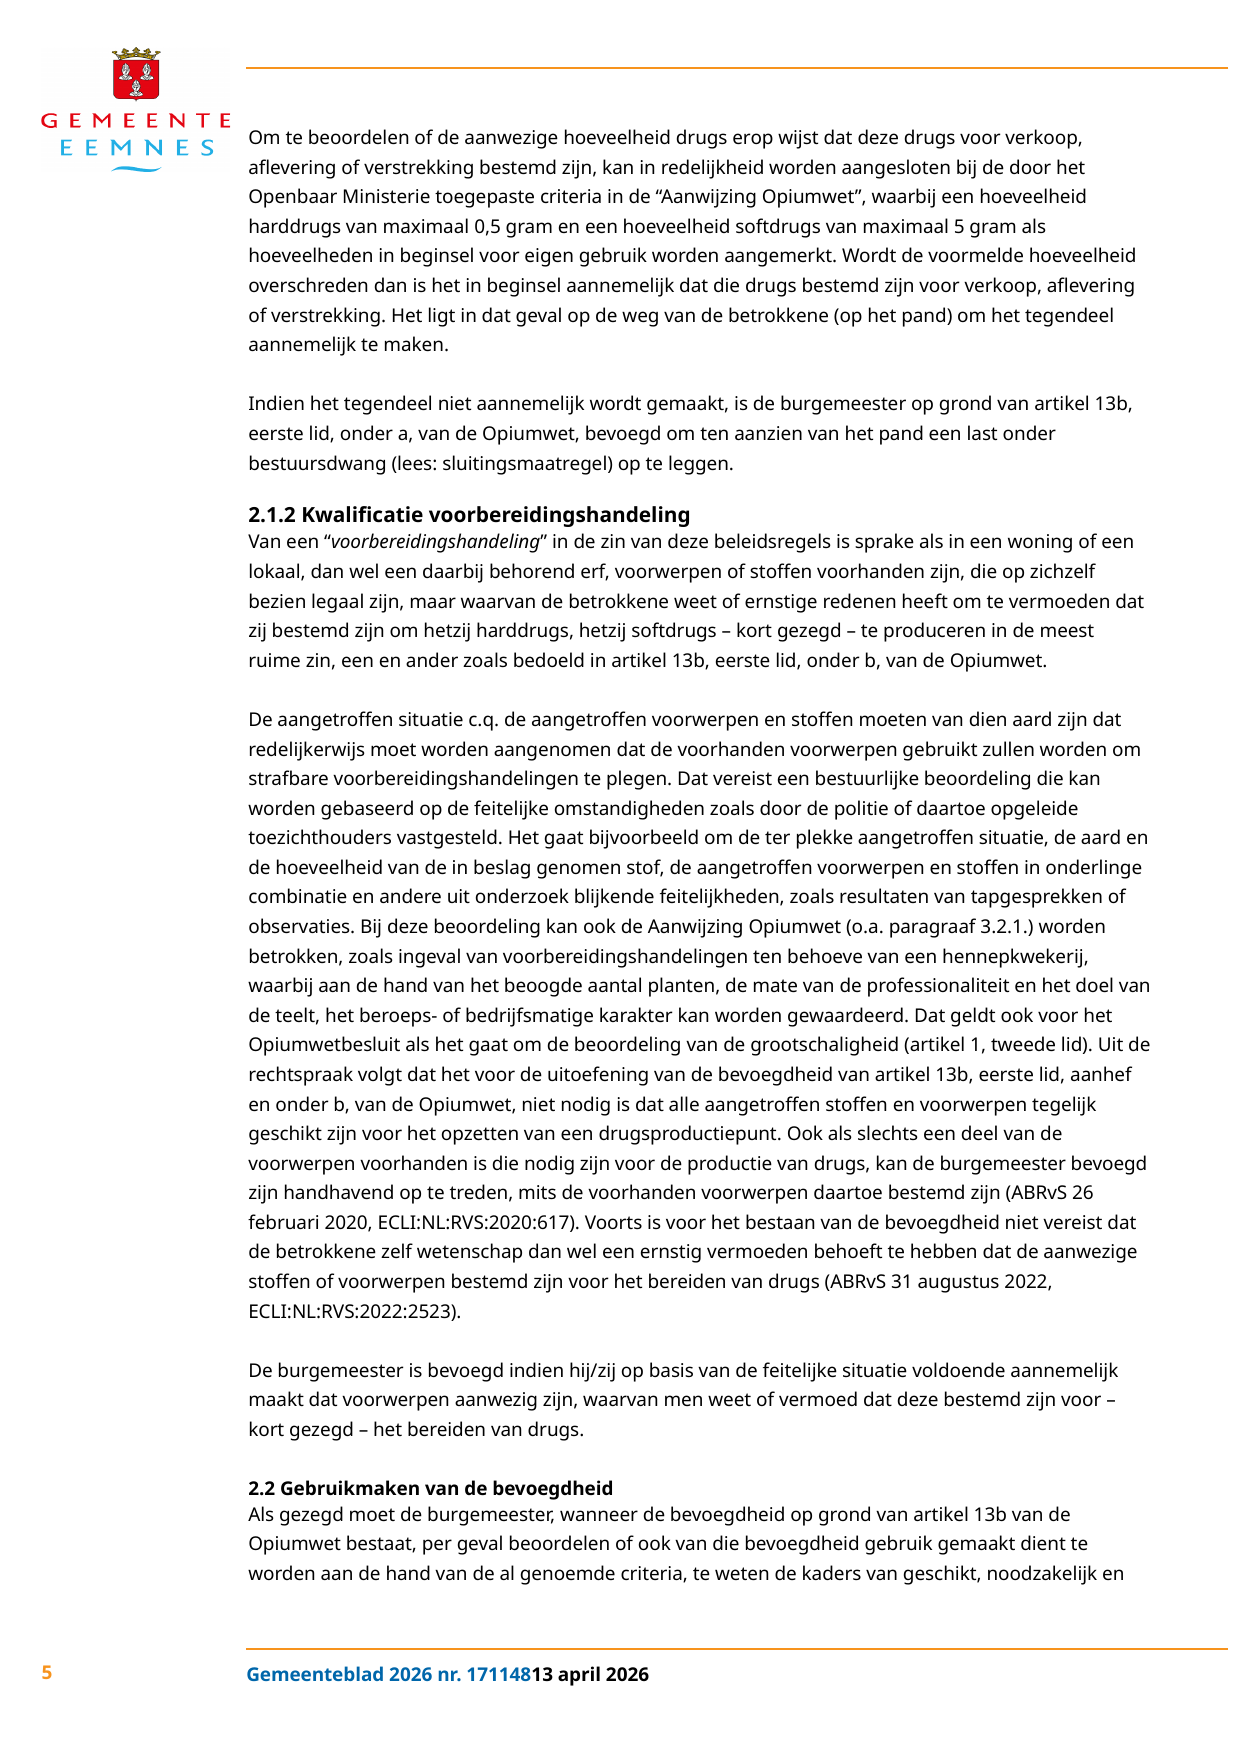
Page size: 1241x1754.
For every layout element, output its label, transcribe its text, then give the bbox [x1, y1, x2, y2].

picture [41, 47, 231, 172]
text 2.2 Gebruikmaken van de bevoegdheid [248, 1475, 1152, 1501]
text Van een “voorbereidingshandeling” in de zin van deze beleidsregels is sprake als in een woning of een lokaal, dan wel een daarbij behorend erf, voorwerpen of stoffen voorhanden zijn, die op zichzelf bezien legaal zijn, maar waarvan de betrokkene weet of ernstige redenen heeft om te vermoeden dat zij bestemd zijn om hetzij harddrugs, hetzij softdrugs – kort gezegd – te produceren in de meest ruime zin, een en ander zoals bedoeld in artikel 13b, eerste lid, onder b, van de Opiumwet. [248, 529, 1152, 673]
text Om te beoordelen of de aanwezige hoeveelheid drugs erop wijst dat deze drugs voor verkoop, aflevering of verstrekking bestemd zijn, kan in redelijkheid worden aangesloten bij de door het Openbaar Ministerie toegepaste criteria in de “Aanwijzing Opiumwet”, waarbij een hoeveelheid harddrugs van maximaal 0,5 gram en een hoeveelheid softdrugs van maximaal 5 gram als hoeveelheden in beginsel voor eigen gebruik worden aangemerkt. Wordt de voormelde hoeveelheid overschreden dan is het in beginsel aannemelijk dat die drugs bestemd zijn voor verkoop, aflevering of verstrekking. Het ligt in dat geval op de weg van de betrokkene (op het pand) om het tegendeel aannemelijk te maken. [248, 124, 1152, 357]
text 2.1.2 Kwalificatie voorbereidingshandeling [248, 500, 1152, 529]
text Indien het tegendeel niet aannemelijk wordt gemaakt, is de burgemeester op grond van artikel 13b, eerste lid, onder a, van de Opiumwet, bevoegd om ten aanzien van het pand een last onder bestuursdwang (lees: sluitingsmaatregel) op te leggen. [248, 391, 1152, 476]
text De aangetroffen situatie c.q. de aangetroffen voorwerpen en stoffen moeten van dien aard zijn dat redelijkerwijs moet worden aangenomen dat de voorhanden voorwerpen gebruikt zullen worden om strafbare voorbereidingshandelingen te plegen. Dat vereist een bestuurlijke beoordeling die kan worden gebaseerd op de feitelijke omstandigheden zoals door de politie of daartoe opgeleide toezichthouders vastgesteld. Het gaat bijvoorbeeld om de ter plekke aangetroffen situatie, de aard en de hoeveelheid van de in beslag genomen stof, de aangetroffen voorwerpen en stoffen in onderlinge combinatie en andere uit onderzoek blijkende feitelijkheden, zoals resultaten van tapgesprekken of observaties. Bij deze beoordeling kan ook de Aanwijzing Opiumwet (o.a. paragraaf 3.2.1.) worden betrokken, zoals ingeval van voorbereidingshandelingen ten behoeve van een hennepkwekerij, waarbij aan de hand van het beoogde aantal planten, de mate van de professionaliteit en het doel van de teelt, het beroeps- of bedrijfsmatige karakter kan worden gewaardeerd. Dat geldt ook voor het Opiumwetbesluit als het gaat om de beoordeling van de grootschaligheid (artikel 1, tweede lid). Uit de rechtspraak volgt dat het voor de uitoefening van de bevoegdheid van artikel 13b, eerste lid, aanhef en onder b, van de Opiumwet, niet nodig is dat alle aangetroffen stoffen en voorwerpen tegelijk geschikt zijn voor het opzetten van een drugsproductiepunt. Ook als slechts een deel van de voorwerpen voorhanden is die nodig zijn voor de productie van drugs, kan de burgemeester bevoegd zijn handhavend op te treden, mits de voorhanden voorwerpen daartoe bestemd zijn (ABRvS 26 februari 2020, ECLI:NL:RVS:2020:617). Voorts is voor het bestaan van de bevoegdheid niet vereist dat de betrokkene zelf wetenschap dan wel een ernstig vermoeden behoeft te hebben dat de aanwezige stoffen of voorwerpen bestemd zijn voor het bereiden van drugs (ABRvS 31 augustus 2022, ECLI:NL:RVS:2022:2523). [248, 706, 1152, 1323]
text De burgemeester is bevoegd indien hij/zij op basis van de feitelijke situatie voldoende aannemelijk maakt dat voorwerpen aanwezig zijn, waarvan men weet of vermoed dat deze bestemd zijn voor – kort gezegd – het bereiden van drugs. [248, 1357, 1152, 1442]
text Als gezegd moet de burgemeester, wanneer de bevoegdheid op grond van artikel 13b van de Opiumwet bestaat, per geval beoordelen of ook van die bevoegdheid gebruik gemaakt dient te worden aan de hand van de al genoemde criteria, te weten de kaders van geschikt, noodzakelijk en [248, 1501, 1152, 1586]
